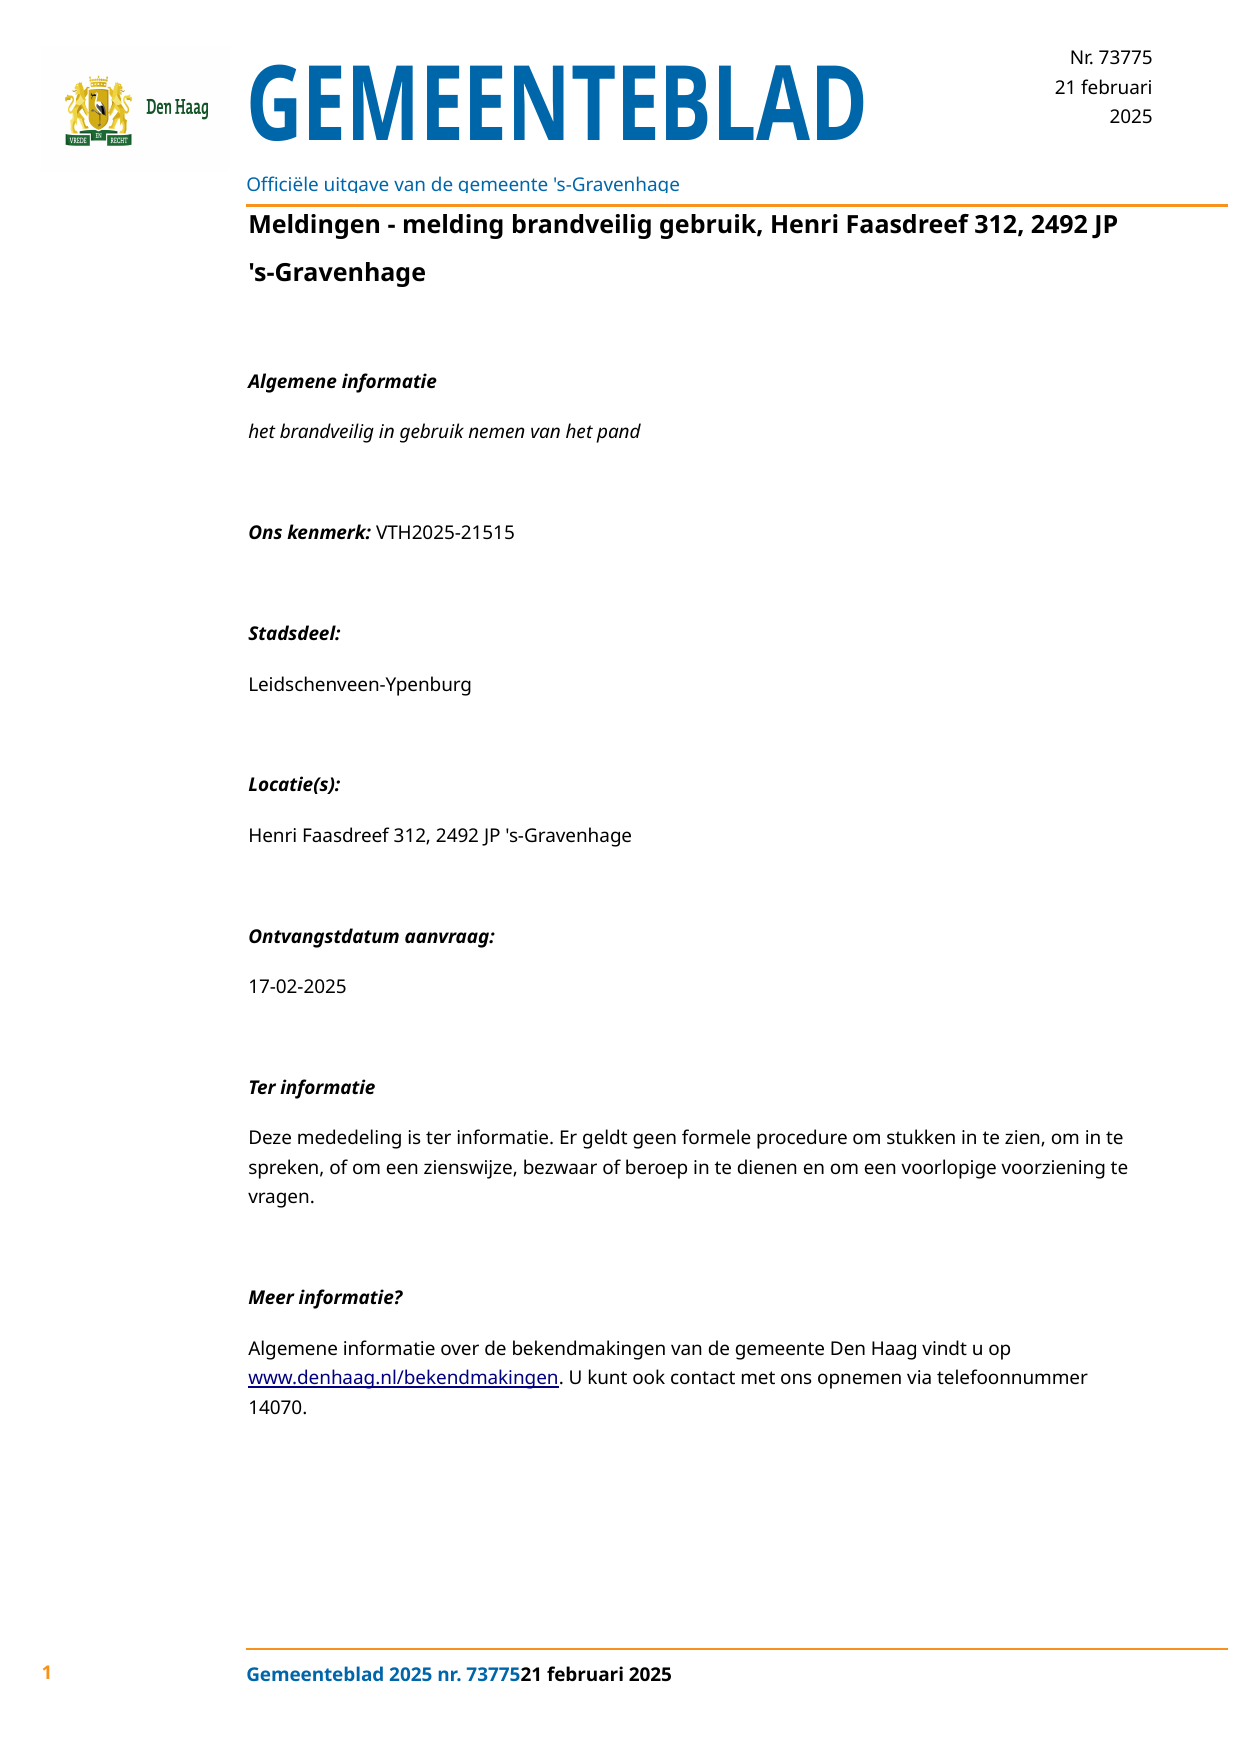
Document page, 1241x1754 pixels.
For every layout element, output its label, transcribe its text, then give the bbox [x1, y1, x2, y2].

text Algemene informatie over de bekendmakingen van de gemeente Den Haag vindt u op www.denhaag.nl/bekendmakingen. U kunt ook contact met ons opnemen via telefoonnummer 14070. [248, 1335, 1152, 1420]
text Meldingen - melding brandveilig gebruik, Henri Faasdreef 312, 2492 JP 's-Gravenhage [248, 207, 1152, 288]
picture [41, 47, 231, 172]
text 17-02-2025 [248, 973, 1152, 999]
text Ons kenmerk: VTH2025-21515 [248, 519, 1152, 545]
text Henri Faasdreef 312, 2492 JP 's-Gravenhage [248, 822, 1152, 848]
text Ontvangstdatum aanvraag: [248, 923, 1152, 949]
text Meer informatie? [248, 1284, 1152, 1310]
text Stadsdeel: [248, 620, 1152, 646]
text Algemene informatie [248, 368, 1152, 394]
text Leidschenveen-Ypenburg [248, 671, 1152, 697]
text het brandveilig in gebruik nemen van het pand [248, 419, 1152, 444]
text Deze mededeling is ter informatie. Er geldt geen formele procedure om stukken in te zien, om in te spreken, of om een zienswijze, bezwaar of beroep in te dienen en om een voorlopige voorziening te vragen. [248, 1124, 1152, 1209]
text Ter informatie [248, 1074, 1152, 1100]
text Locatie(s): [248, 772, 1152, 797]
